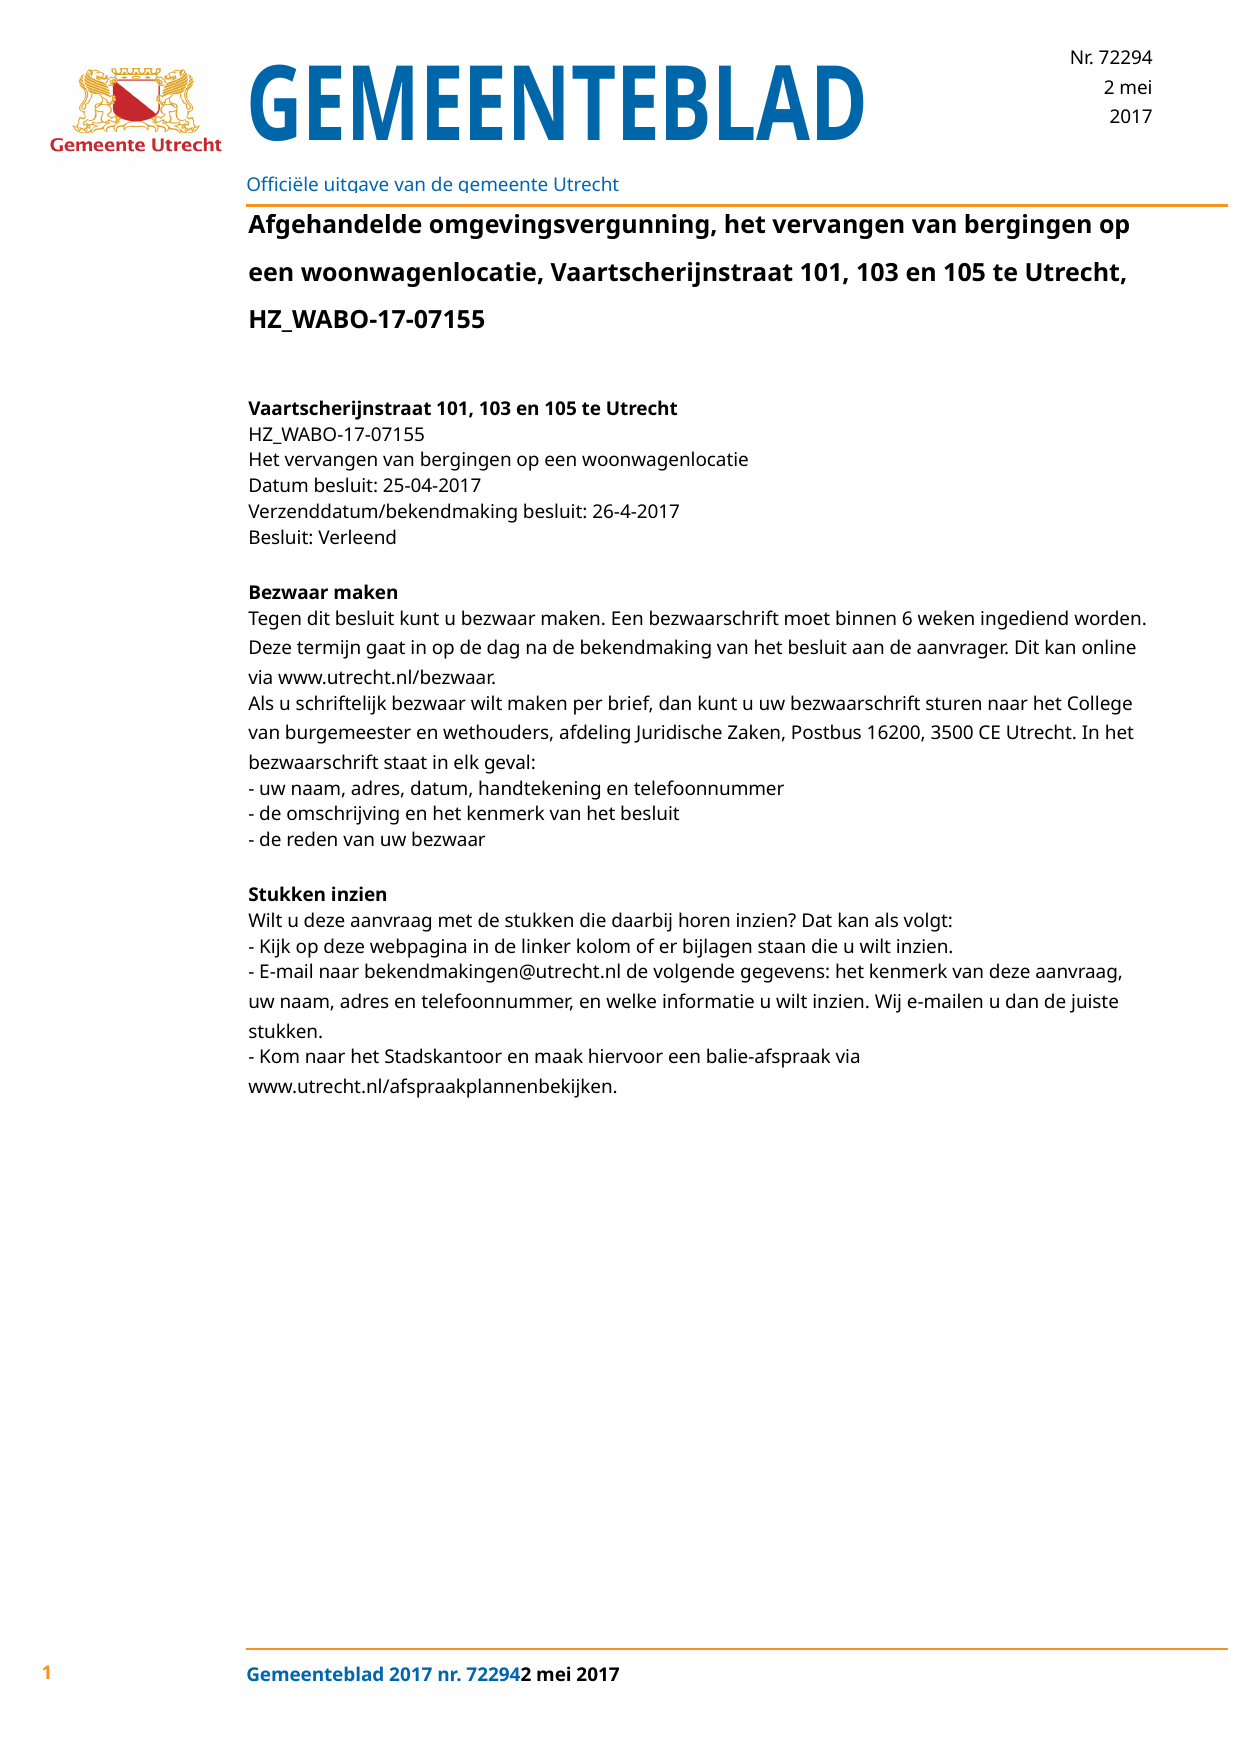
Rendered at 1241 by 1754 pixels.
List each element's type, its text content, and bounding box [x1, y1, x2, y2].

table_cell Besluit: Verleend [248, 524, 1152, 579]
table_cell - uw naam, adres, datum, handtekening en telefoonnummer [248, 775, 1152, 800]
table_cell Als u schriftelijk bezwaar wilt maken per brief, dan kunt u uw bezwaarschrift sturen naar het College van burgemeester en wethouders, afdeling Juridische Zaken, Postbus 16200, 3500 CE Utrecht. In het bezwaarschrift staat in elk geval: [248, 690, 1152, 775]
table_header Vaartscherijnstraat 101, 103 en 105 te Utrecht [248, 395, 1152, 421]
table_cell - Kom naar het Stadskantoor en maak hiervoor een balie-afspraak via www.utrecht.nl/afspraakplannenbekijken. [248, 1044, 1152, 1099]
table_cell Verzenddatum/bekendmaking besluit: 26-4-2017 [248, 498, 1152, 524]
table_cell HZ_WABO-17-07155 [248, 421, 1152, 447]
table_cell Wilt u deze aanvraag met de stukken die daarbij horen inzien? Dat kan als volgt: [248, 907, 1152, 933]
table_cell Datum besluit: 25-04-2017 [248, 473, 1152, 498]
picture [41, 47, 231, 172]
table_cell - Kijk op deze webpagina in de linker kolom of er bijlagen staan die u wilt inzien. [248, 933, 1152, 959]
table_cell Bezwaar maken [248, 579, 1152, 605]
table_cell Tegen dit besluit kunt u bezwaar maken. Een bezwaarschrift moet binnen 6 weken ingediend worden. Deze termijn gaat in op de dag na de bekendmaking van het besluit aan de aanvrager. Dit kan online via www.utrecht.nl/bezwaar. [248, 605, 1152, 690]
table_cell - de omschrijving en het kenmerk van het besluit [248, 800, 1152, 826]
table_cell Stukken inzien [248, 881, 1152, 907]
table_cell - E-mail naar bekendmakingen@utrecht.nl de volgende gegevens: het kenmerk van deze aanvraag, uw naam, adres en telefoonnummer, en welke informatie u wilt inzien. Wij e-mailen u dan de juiste stukken. [248, 959, 1152, 1043]
table_cell - de reden van uw bezwaar [248, 826, 1152, 881]
table_cell Het vervangen van bergingen op een woonwagenlocatie [248, 447, 1152, 472]
text Afgehandelde omgevingsvergunning, het vervangen van bergingen op een woonwagenlocatie, Vaartscherijnstraat 101, 103 en 105 te Utrecht, HZ_WABO-17-07155 [248, 207, 1152, 336]
